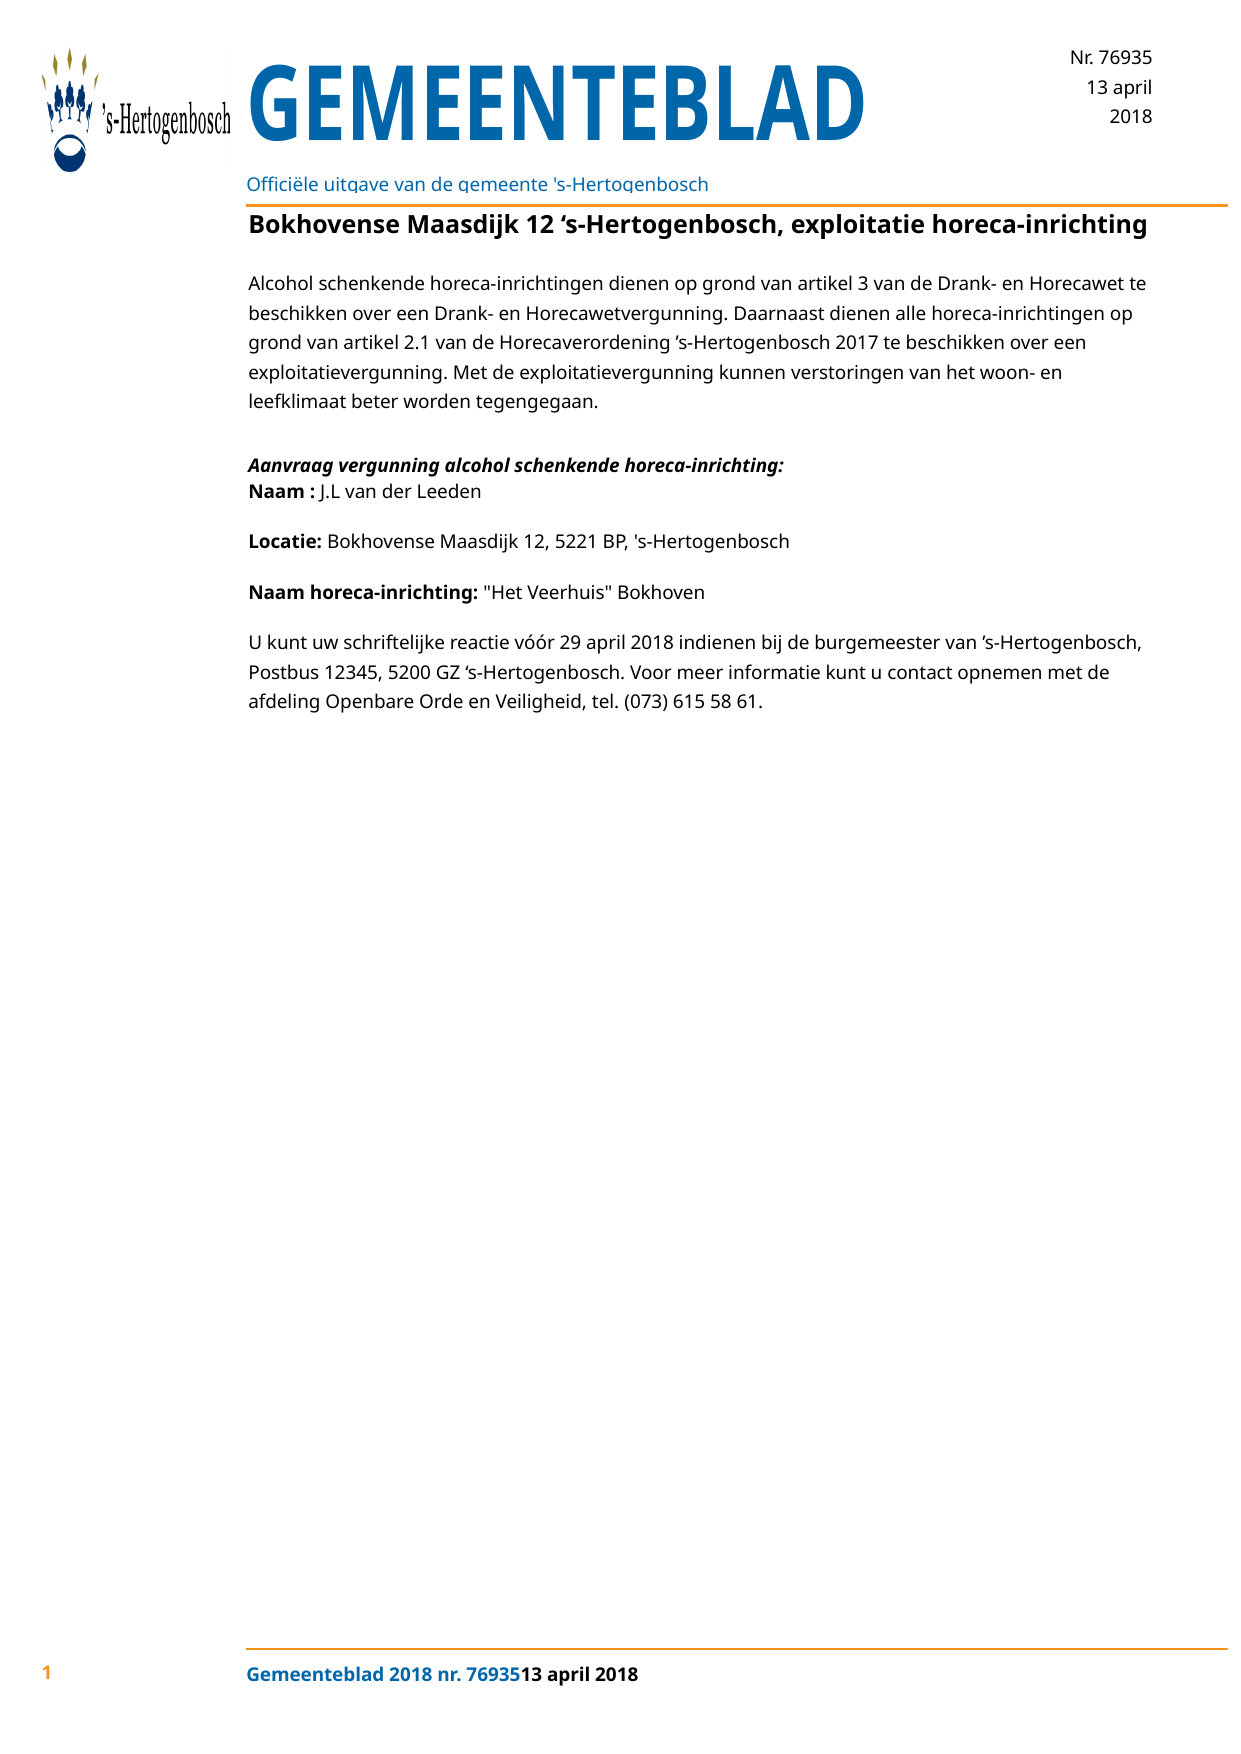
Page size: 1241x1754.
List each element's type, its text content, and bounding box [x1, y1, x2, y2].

text Locatie: Bokhovense Maasdijk 12, 5221 BP, 's-Hertogenbosch [248, 529, 1152, 554]
text Naam horeca-inrichting: "Het Veerhuis" Bokhoven [248, 579, 1152, 605]
text Bokhovense Maasdijk 12 ‘s-Hertogenbosch, exploitatie horeca-inrichting [248, 207, 1152, 241]
text Aanvraag vergunning alcohol schenkende horeca-inrichting: [248, 453, 1152, 478]
picture [41, 47, 231, 172]
text Alcohol schenkende horeca-inrichtingen dienen op grond van artikel 3 van de Drank- en Horecawet te beschikken over een Drank- en Horecawetvergunning. Daarnaast dienen alle horeca-inrichtingen op grond van artikel 2.1 van de Horecaverordening ’s-Hertogenbosch 2017 te beschikken over een exploitatievergunning. Met de exploitatievergunning kunnen verstoringen van het woon- en leefklimaat beter worden tegengegaan. [248, 270, 1152, 414]
text Naam : J.L van der Leeden [248, 478, 1152, 504]
text U kunt uw schriftelijke reactie vóór 29 april 2018 indienen bij de burgemeester van ’s-Hertogenbosch, Postbus 12345, 5200 GZ ‘s-Hertogenbosch. Voor meer informatie kunt u contact opnemen met de afdeling Openbare Orde en Veiligheid, tel. (073) 615 58 61. [248, 629, 1152, 714]
